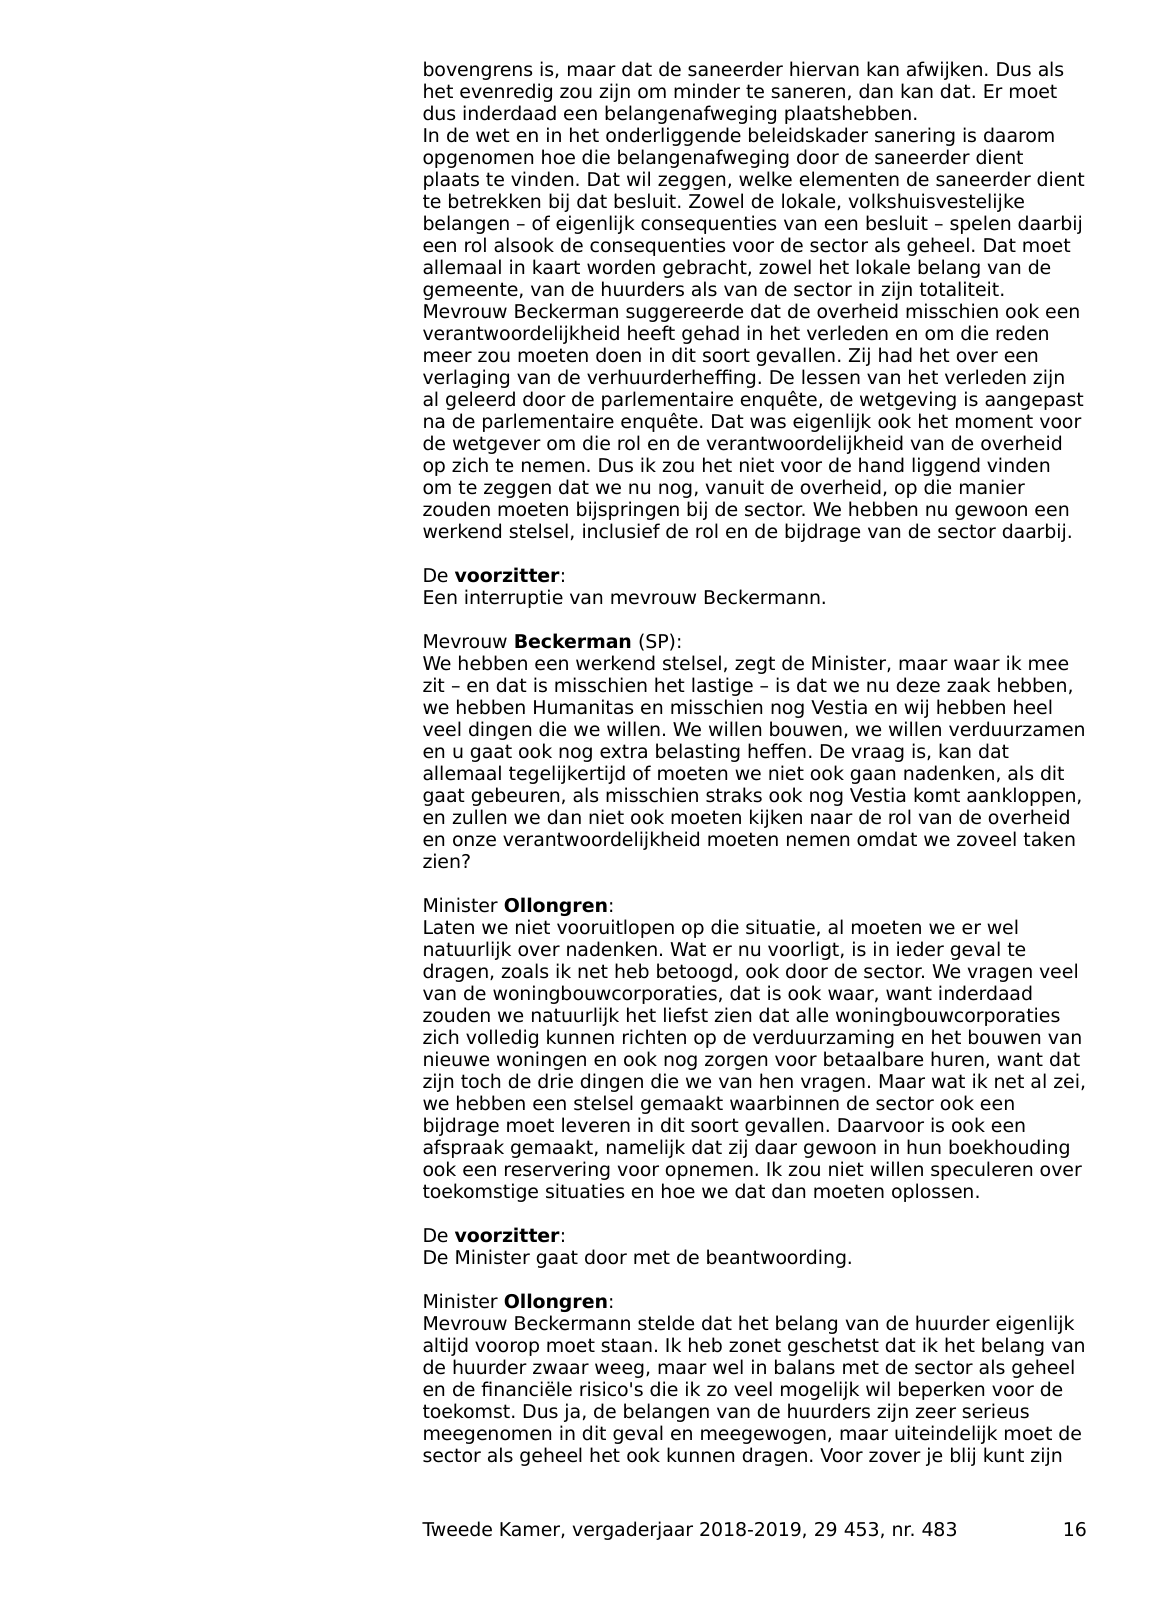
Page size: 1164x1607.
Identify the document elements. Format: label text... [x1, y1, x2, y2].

text De voorzitter: [422, 565, 1087, 587]
text Minister Ollongren: [422, 1291, 1087, 1313]
text Laten we niet vooruitlopen op die situatie, al moeten we er wel natuurlijk over nadenken. Wat er nu voorligt, is in ieder geval te dragen, zoals ik net heb betoogd, ook door de sector. We vragen veel van de woningbouwcorporaties, dat is ook waar, want inderdaad zouden we natuurlijk het liefst zien dat alle woningbouwcorporaties zich volledig kunnen richten op de verduurzaming en het bouwen van nieuwe woningen en ook nog zorgen voor betaalbare huren, want dat zijn toch de drie dingen die we van hen vragen. Maar wat ik net al zei, we hebben een stelsel gemaakt waarbinnen de sector ook een bijdrage moet leveren in dit soort gevallen. Daarvoor is ook een afspraak gemaakt, namelijk dat zij daar gewoon in hun boekhouding ook een reservering voor opnemen. Ik zou niet willen speculeren over toekomstige situaties en hoe we dat dan moeten oplossen. [422, 917, 1087, 1203]
text Mevrouw Beckermann stelde dat het belang van de huurder eigenlijk altijd voorop moet staan. Ik heb zonet geschetst dat ik het belang van de huurder zwaar weeg, maar wel in balans met de sector als geheel en de financiële risico's die ik zo veel mogelijk wil beperken voor de toekomst. Dus ja, de belangen van de huurders zijn zeer serieus meegenomen in dit geval en meegewogen, maar uiteindelijk moet de sector als geheel het ook kunnen dragen. Voor zover je blij kunt zijn [422, 1313, 1087, 1467]
text Mevrouw Beckerman (SP): [422, 631, 1087, 653]
text De Minister gaat door met de beantwoording. [422, 1247, 1087, 1269]
text bovengrens is, maar dat de saneerder hiervan kan afwijken. Dus als het evenredig zou zijn om minder te saneren, dan kan dat. Er moet dus inderdaad een belangenafweging plaatshebben. [422, 59, 1087, 125]
text We hebben een werkend stelsel, zegt de Minister, maar waar ik mee zit – en dat is misschien het lastige – is dat we nu deze zaak hebben, we hebben Humanitas en misschien nog Vestia en wij hebben heel veel dingen die we willen. We willen bouwen, we willen verduurzamen en u gaat ook nog extra belasting heffen. De vraag is, kan dat allemaal tegelijkertijd of moeten we niet ook gaan nadenken, als dit gaat gebeuren, als misschien straks ook nog Vestia komt aankloppen, en zullen we dan niet ook moeten kijken naar de rol van de overheid en onze verantwoordelijkheid moeten nemen omdat we zoveel taken zien? [422, 653, 1087, 873]
text Een interruptie van mevrouw Beckermann. [422, 587, 1087, 609]
text Minister Ollongren: [422, 895, 1087, 917]
text Mevrouw Beckerman suggereerde dat de overheid misschien ook een verantwoordelijkheid heeft gehad in het verleden en om die reden meer zou moeten doen in dit soort gevallen. Zij had het over een verlaging van de verhuurderheffing. De lessen van het verleden zijn al geleerd door de parlementaire enquête, de wetgeving is aangepast na de parlementaire enquête. Dat was eigenlijk ook het moment voor de wetgever om die rol en de verantwoordelijkheid van de overheid op zich te nemen. Dus ik zou het niet voor de hand liggend vinden om te zeggen dat we nu nog, vanuit de overheid, op die manier zouden moeten bijspringen bij de sector. We hebben nu gewoon een werkend stelsel, inclusief de rol en de bijdrage van de sector daarbij. [422, 301, 1087, 543]
text De voorzitter: [422, 1225, 1087, 1247]
text In de wet en in het onderliggende beleidskader sanering is daarom opgenomen hoe die belangenafweging door de saneerder dient plaats te vinden. Dat wil zeggen, welke elementen de saneerder dient te betrekken bij dat besluit. Zowel de lokale, volkshuisvestelijke belangen – of eigenlijk consequenties van een besluit – spelen daarbij een rol alsook de consequenties voor de sector als geheel. Dat moet allemaal in kaart worden gebracht, zowel het lokale belang van de gemeente, van de huurders als van de sector in zijn totaliteit. [422, 125, 1087, 301]
